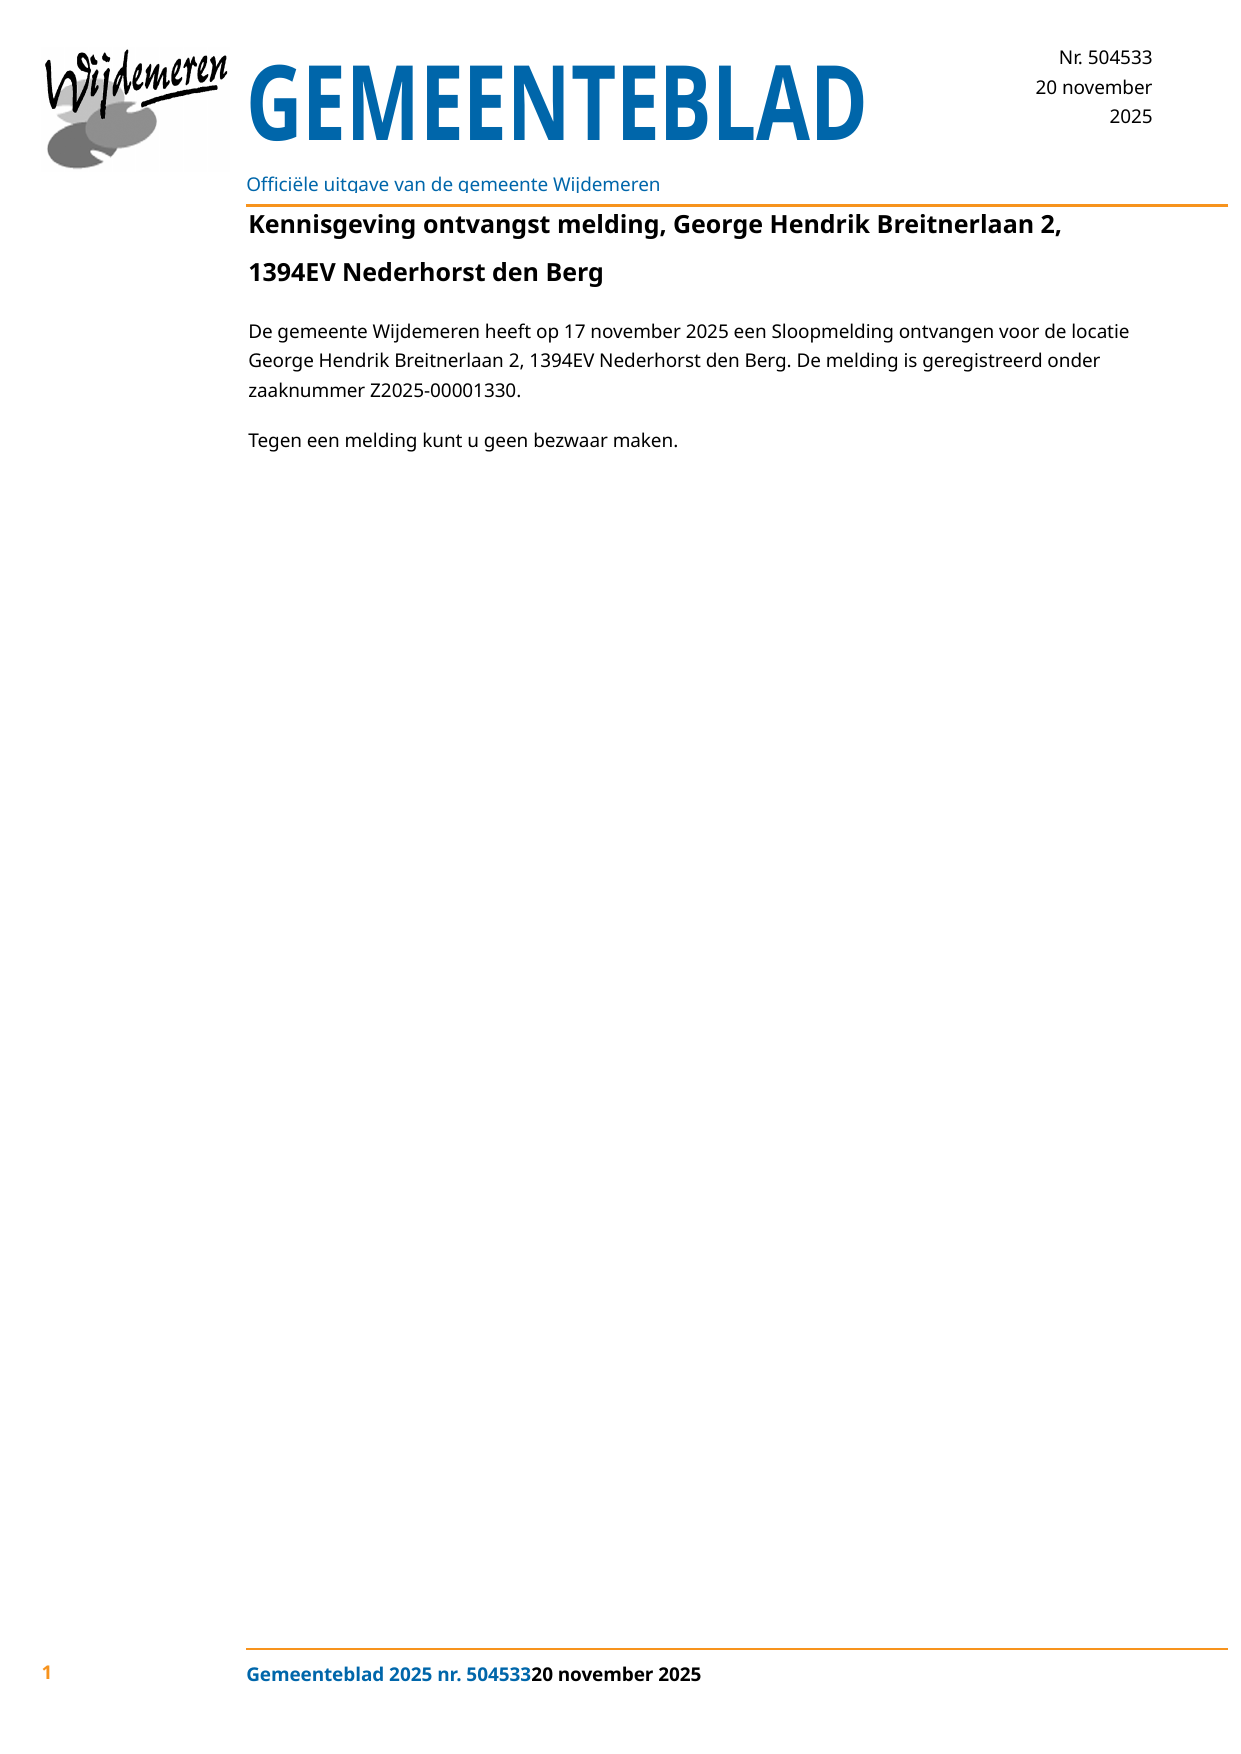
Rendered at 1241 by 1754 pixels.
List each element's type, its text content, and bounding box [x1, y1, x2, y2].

picture [41, 47, 231, 172]
text Kennisgeving ontvangst melding, George Hendrik Breitnerlaan 2, 1394EV Nederhorst den Berg [248, 207, 1152, 288]
text De gemeente Wijdemeren heeft op 17 november 2025 een Sloopmelding ontvangen voor de locatie George Hendrik Breitnerlaan 2, 1394EV Nederhorst den Berg. De melding is geregistreerd onder zaaknummer Z2025-00001330. [248, 318, 1152, 403]
text Tegen een melding kunt u geen bezwaar maken. [248, 427, 1152, 453]
